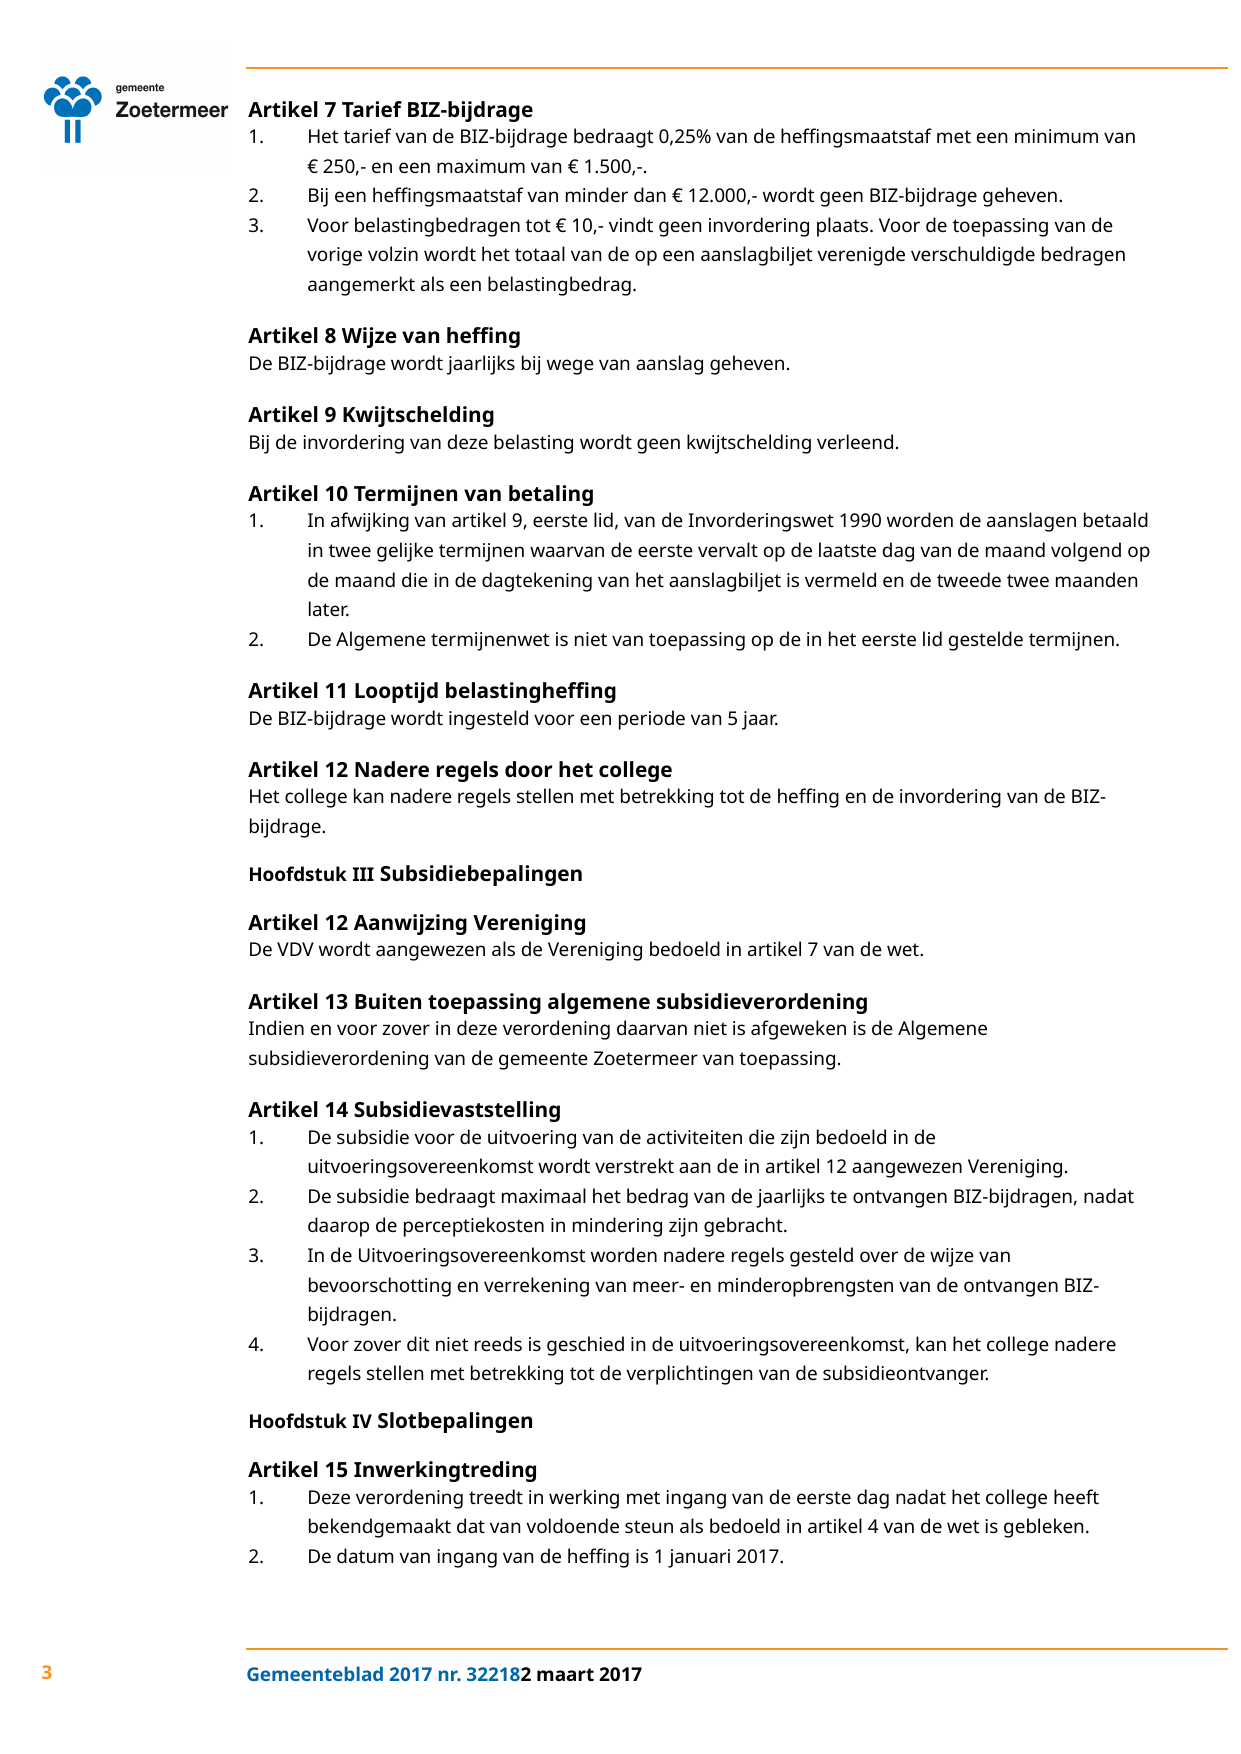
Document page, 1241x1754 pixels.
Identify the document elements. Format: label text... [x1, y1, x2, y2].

text Indien en voor zover in deze verordening daarvan niet is afgeweken is de Algemene subsidieverordening van de gemeente Zoetermeer van toepassing. [248, 1016, 1152, 1071]
text Artikel 13 Buiten toepassing algemene subsidieverordening [248, 987, 1152, 1016]
text Artikel 9 Kwijtschelding [248, 400, 1152, 429]
text Artikel 7 Tarief BIZ-bijdrage [248, 95, 1152, 123]
text De BIZ-bijdrage wordt jaarlijks bij wege van aanslag geheven. [248, 350, 1152, 376]
text Artikel 11 Looptijd belastingheffing [248, 676, 1152, 705]
text Bij de invordering van deze belasting wordt geen kwijtschelding verleend. [248, 429, 1152, 454]
text Hoofdstuk III Subsidiebepalingen [248, 859, 1152, 887]
picture [41, 47, 231, 172]
list In afwijking van artikel 9, eerste lid, van de Invorderingswet 1990 worden de aanslagen betaald in twee gelijke termijnen waarvan de eerste vervalt op de laatste dag van de maand volgend op de maand die in de dagtekening van het aanslagbiljet is vermeld en de tweede twee maanden later. [248, 508, 1152, 622]
text Het college kan nadere regels stellen met betrekking tot de heffing en de invordering van de BIZ-bijdrage. [248, 784, 1152, 839]
list De datum van ingang van de heffing is 1 januari 2017. [248, 1543, 1152, 1569]
list Het tarief van de BIZ-bijdrage bedraagt 0,25% van de heffingsmaatstaf met een minimum van € 250,- en een maximum van € 1.500,-. [248, 123, 1152, 178]
list In de Uitvoeringsovereenkomst worden nadere regels gesteld over de wijze van bevoorschotting en verrekening van meer- en minderopbrengsten van de ontvangen BIZ-bijdragen. [248, 1242, 1152, 1327]
text Artikel 8 Wijze van heffing [248, 322, 1152, 350]
text Hoofdstuk IV Slotbepalingen [248, 1406, 1152, 1435]
text Artikel 12 Aanwijzing Vereniging [248, 908, 1152, 937]
list De subsidie bedraagt maximaal het bedrag van de jaarlijks te ontvangen BIZ-bijdragen, nadat daarop de perceptiekosten in mindering zijn gebracht. [248, 1183, 1152, 1238]
text De VDV wordt aangewezen als de Vereniging bedoeld in artikel 7 van de wet. [248, 937, 1152, 962]
text Artikel 12 Nadere regels door het college [248, 755, 1152, 784]
list De Algemene termijnenwet is niet van toepassing op de in het eerste lid gestelde termijnen. [248, 626, 1152, 652]
text Artikel 10 Termijnen van betaling [248, 479, 1152, 508]
list De subsidie voor de uitvoering van de activiteiten die zijn bedoeld in de uitvoeringsovereenkomst wordt verstrekt aan de in artikel 12 aangewezen Vereniging. [248, 1124, 1152, 1179]
list Voor belastingbedragen tot € 10,- vindt geen invordering plaats. Voor de toepassing van de vorige volzin wordt het totaal van de op een aanslagbiljet verenigde verschuldigde bedragen aangemerkt als een belastingbedrag. [248, 212, 1152, 297]
text De BIZ-bijdrage wordt ingesteld voor een periode van 5 jaar. [248, 705, 1152, 731]
text Artikel 14 Subsidievaststelling [248, 1096, 1152, 1124]
list Bij een heffingsmaatstaf van minder dan € 12.000,- wordt geen BIZ-bijdrage geheven. [248, 182, 1152, 208]
list Voor zover dit niet reeds is geschied in de uitvoeringsovereenkomst, kan het college nadere regels stellen met betrekking tot de verplichtingen van de subsidieontvanger. [248, 1331, 1152, 1386]
list Deze verordening treedt in werking met ingang van de eerste dag nadat het college heeft bekendgemaakt dat van voldoende steun als bedoeld in artikel 4 van de wet is gebleken. [248, 1484, 1152, 1539]
text Artikel 15 Inwerkingtreding [248, 1456, 1152, 1484]
